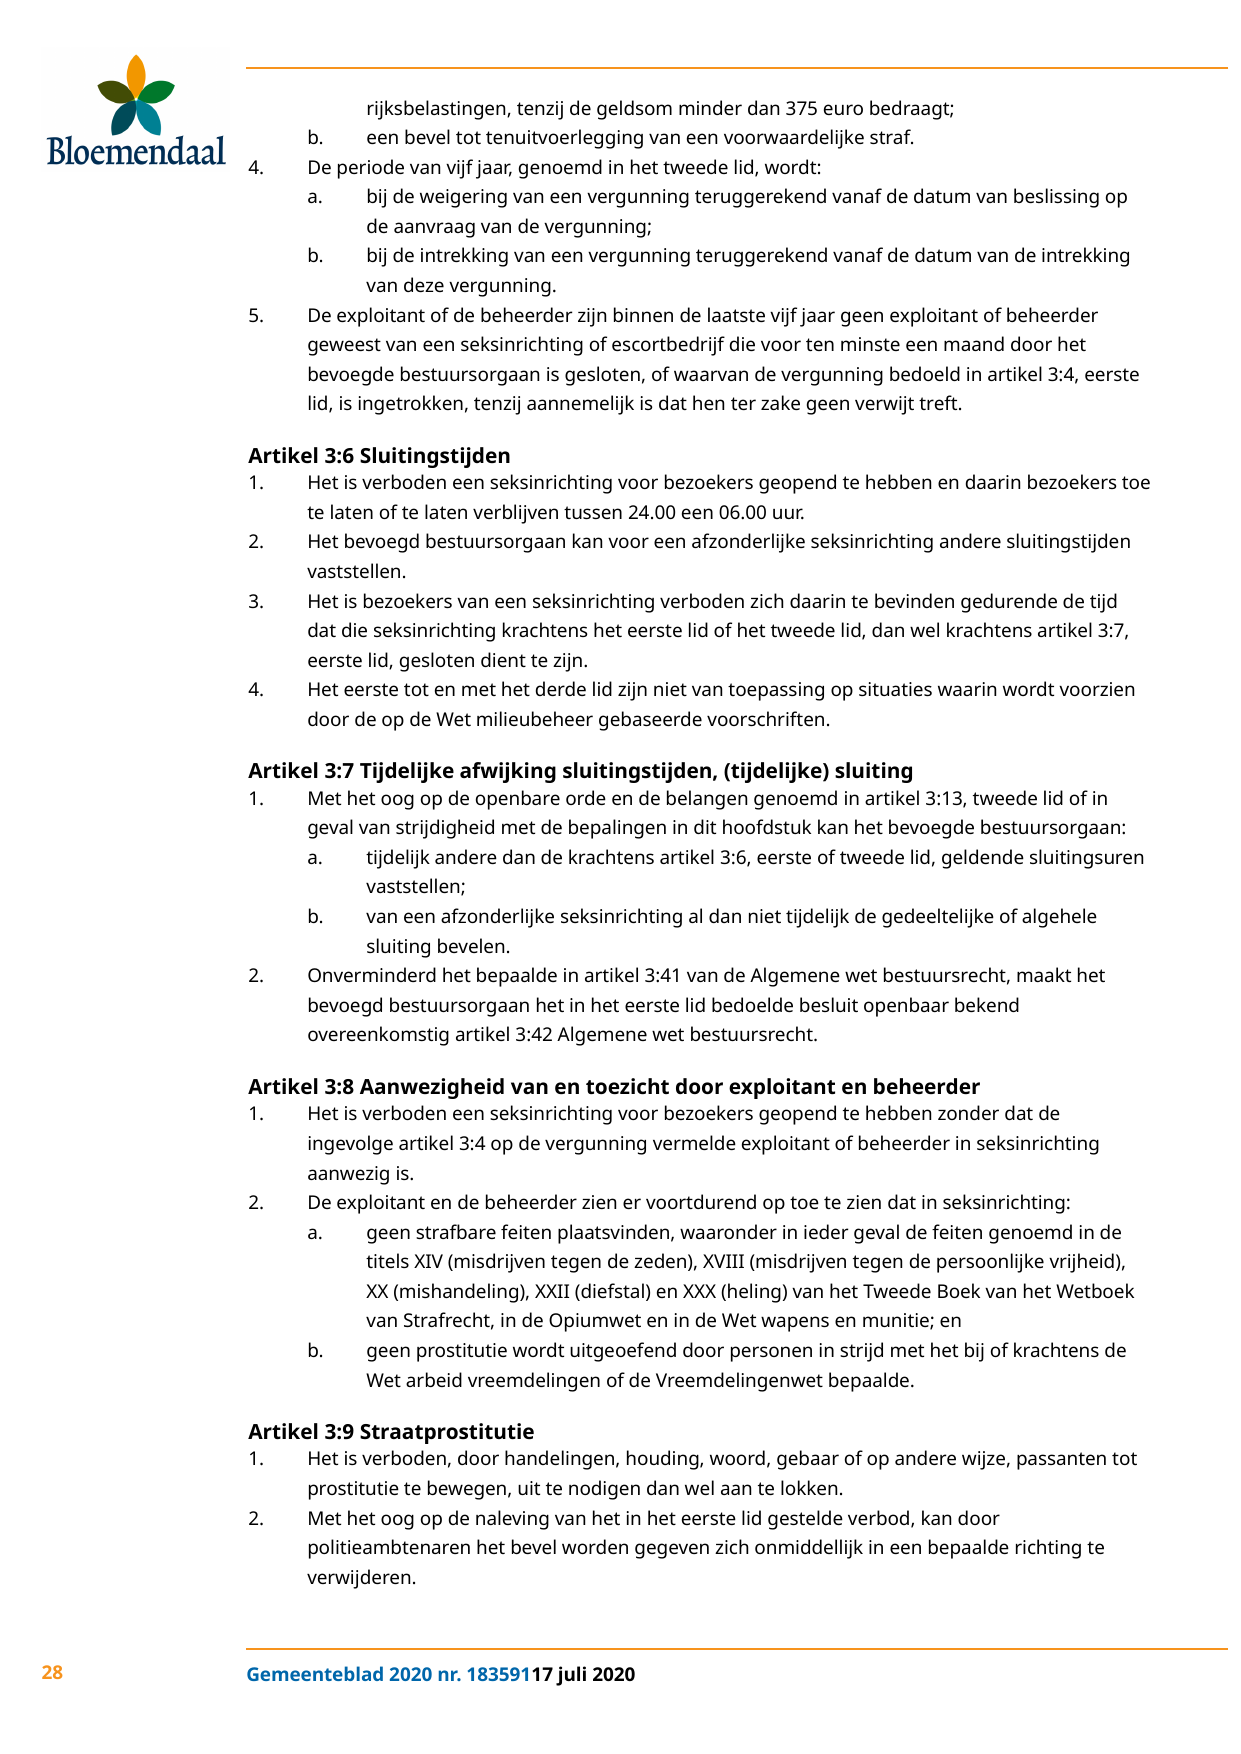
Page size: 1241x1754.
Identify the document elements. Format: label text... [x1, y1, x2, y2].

list Met het oog op de naleving van het in het eerste lid gestelde verbod, kan door politieambtenaren het bevel worden gegeven zich onmiddellijk in een bepaalde richting te verwijderen. [248, 1505, 1152, 1590]
list bij de weigering van een vergunning teruggerekend vanaf de datum van beslissing op de aanvraag van de vergunning; [307, 183, 1152, 239]
list Met het oog op de openbare orde en de belangen genoemd in artikel 3:13, tweede lid of in geval van strijdigheid met de bepalingen in dit hoofdstuk kan het bevoegde bestuursorgaan: [248, 785, 1152, 840]
list Het is bezoekers van een seksinrichting verboden zich daarin te bevinden gedurende de tijd dat die seksinrichting krachtens het eerste lid of het tweede lid, dan wel krachtens artikel 3:7, eerste lid, gesloten dient te zijn. [248, 588, 1152, 673]
list rijksbelastingen, tenzij de geldsom minder dan 375 euro bedraagt; [307, 95, 1152, 121]
list bij de intrekking van een vergunning teruggerekend vanaf de datum van de intrekking van deze vergunning. [307, 243, 1152, 298]
list Het eerste tot en met het derde lid zijn niet van toepassing op situaties waarin wordt voorzien door de op de Wet milieubeheer gebaseerde voorschriften. [248, 677, 1152, 732]
list van een afzonderlijke seksinrichting al dan niet tijdelijk de gedeeltelijke of algehele sluiting bevelen. [307, 903, 1152, 959]
list Het is verboden een seksinrichting voor bezoekers geopend te hebben en daarin bezoekers toe te laten of te laten verblijven tussen 24.00 een 06.00 uur. [248, 469, 1152, 525]
list een bevel tot tenuitvoerlegging van een voorwaardelijke straf. [307, 124, 1152, 150]
list geen strafbare feiten plaatsvinden, waaronder in ieder geval de feiten genoemd in de titels XIV (misdrijven tegen de zeden), XVIII (misdrijven tegen de persoonlijke vrijheid), XX (mishandeling), XXII (diefstal) en XXX (heling) van het Tweede Boek van het Wetboek van Strafrecht, in de Opiumwet en in de Wet wapens en munitie; en [307, 1219, 1152, 1333]
list Het is verboden een seksinrichting voor bezoekers geopend te hebben zonder dat de ingevolge artikel 3:4 op de vergunning vermelde exploitant of beheerder in seksinrichting aanwezig is. [248, 1101, 1152, 1185]
text Artikel 3:7 Tijdelijke afwijking sluitingstijden, (tijdelijke) sluiting [248, 757, 1152, 785]
list geen prostitutie wordt uitgeoefend door personen in strijd met het bij of krachtens de Wet arbeid vreemdelingen of de Vreemdelingenwet bepaalde. [307, 1337, 1152, 1392]
text Artikel 3:6 Sluitingstijden [248, 441, 1152, 469]
list De exploitant en de beheerder zien er voortdurend op toe te zien dat in seksinrichting: [248, 1189, 1152, 1215]
list De periode van vijf jaar, genoemd in het tweede lid, wordt: [248, 154, 1152, 180]
text Artikel 3:9 Straatprostitutie [248, 1417, 1152, 1446]
list De exploitant of de beheerder zijn binnen de laatste vijf jaar geen exploitant of beheerder geweest van een seksinrichting of escortbedrijf die voor ten minste een maand door het bevoegde bestuursorgaan is gesloten, of waarvan de vergunning bedoeld in artikel 3:4, eerste lid, is ingetrokken, tenzij aannemelijk is dat hen ter zake geen verwijt treft. [248, 302, 1152, 416]
list tijdelijk andere dan de krachtens artikel 3:6, eerste of tweede lid, geldende sluitingsuren vaststellen; [307, 844, 1152, 899]
text Artikel 3:8 Aanwezigheid van en toezicht door exploitant en beheerder [248, 1072, 1152, 1101]
list Het is verboden, door handelingen, houding, woord, gebaar of op andere wijze, passanten tot prostitutie te bewegen, uit te nodigen dan wel aan te lokken. [248, 1446, 1152, 1501]
list Onverminderd het bepaalde in artikel 3:41 van de Algemene wet bestuursrecht, maakt het bevoegd bestuursorgaan het in het eerste lid bedoelde besluit openbaar bekend overeenkomstig artikel 3:42 Algemene wet bestuursrecht. [248, 962, 1152, 1047]
picture [41, 47, 231, 172]
list Het bevoegd bestuursorgaan kan voor een afzonderlijke seksinrichting andere sluitingstijden vaststellen. [248, 529, 1152, 584]
